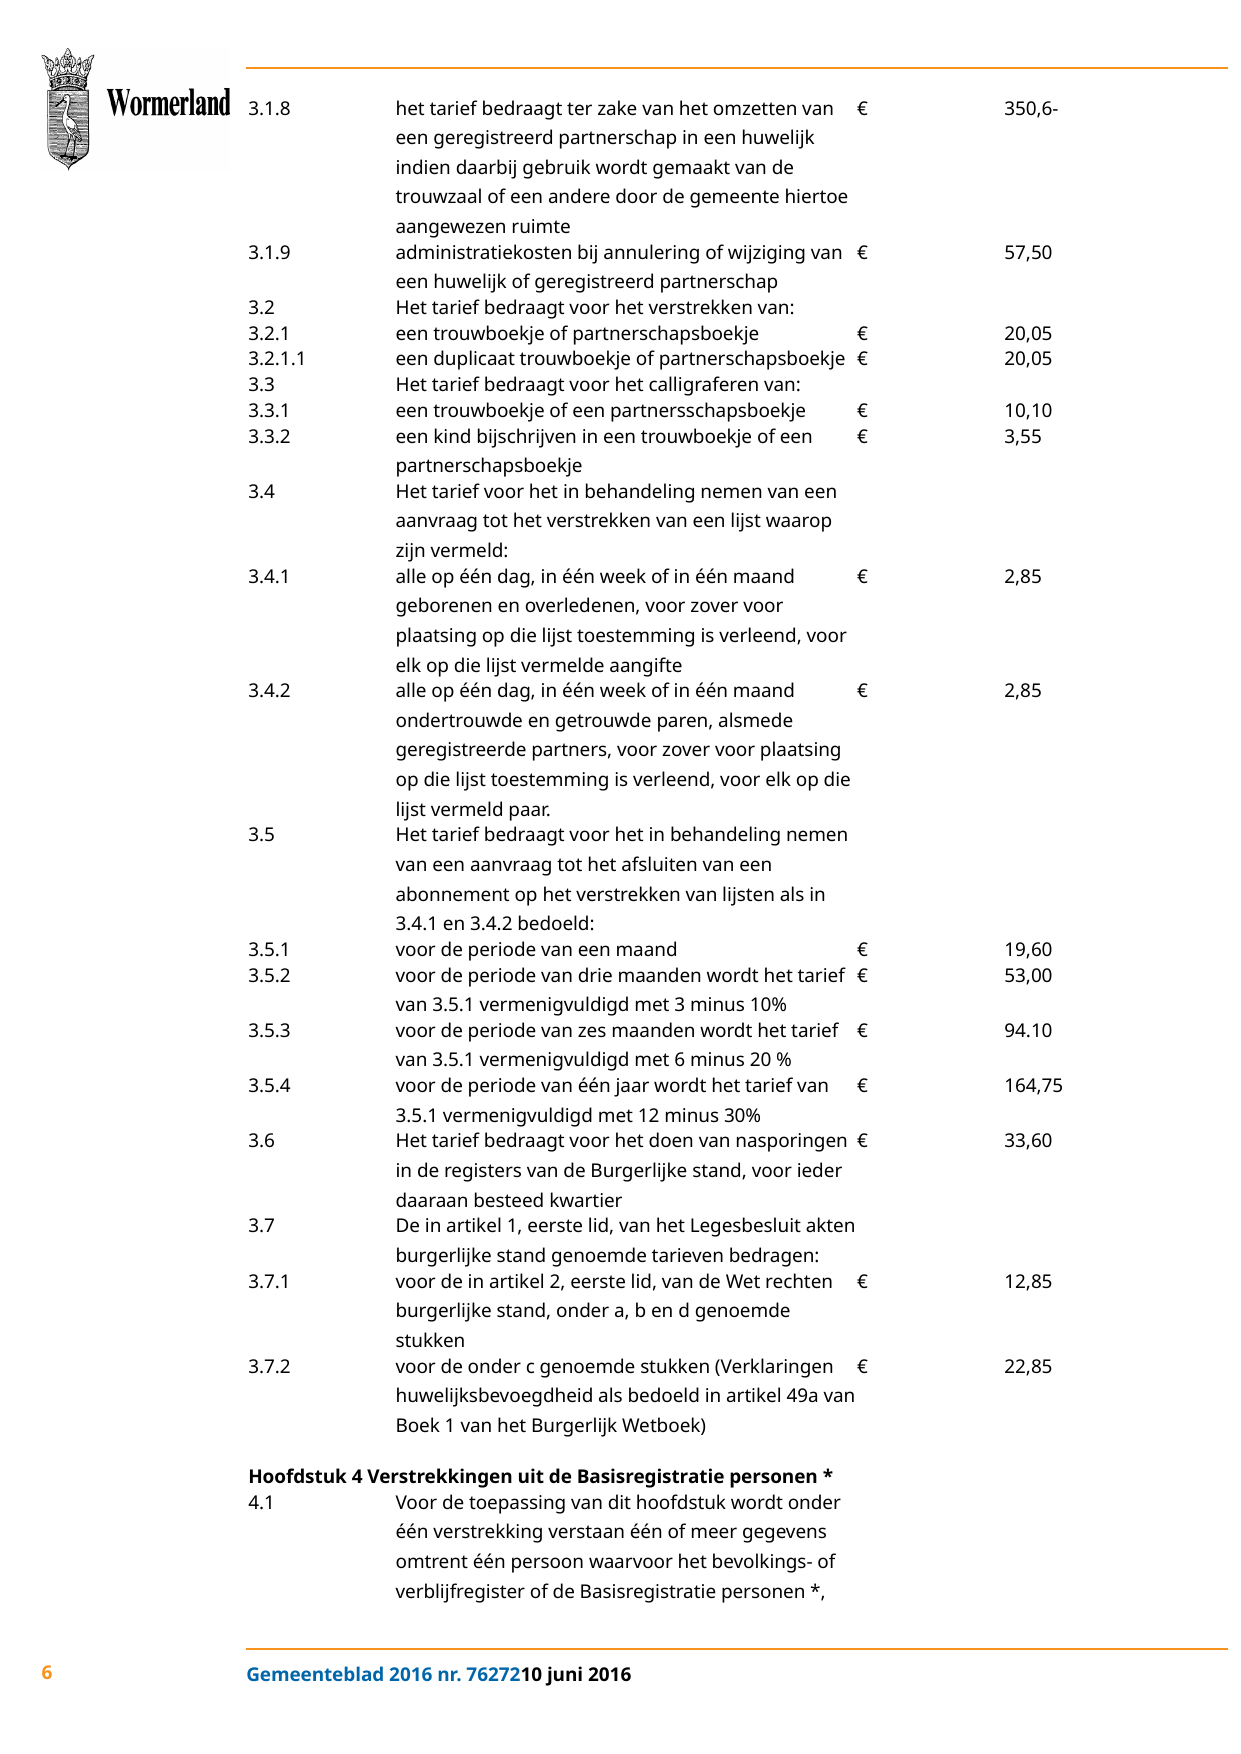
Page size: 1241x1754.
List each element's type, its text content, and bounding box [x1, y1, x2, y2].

table_cell voor de in artikel 2, eerste lid, van de Wet rechten burgerlijke stand, onder a, b en d genoemde stukken [395, 1268, 857, 1353]
table_cell [1004, 1438, 1152, 1463]
table_cell 3.3.2 [248, 423, 395, 478]
table_cell alle op één dag, in één week of in één maand geborenen en overledenen, voor zover voor plaatsing op die lijst toestemming is verleend, voor elk op die lijst vermelde aangifte [395, 563, 857, 677]
table_cell [857, 822, 1004, 936]
table_cell € [857, 1017, 1004, 1072]
table_cell 53,00 [1004, 962, 1152, 1017]
table_cell 10,10 [1004, 397, 1152, 423]
table_cell 3.7 [248, 1213, 395, 1268]
table_cell voor de periode van een maand [395, 936, 857, 962]
table_cell Het tarief voor het in behandeling nemen van een aanvraag tot het verstrekken van een lijst waarop zijn vermeld: [395, 478, 857, 563]
table_cell 3.5.4 [248, 1073, 395, 1128]
table_cell 22,85 [1004, 1353, 1152, 1438]
table_cell € [857, 962, 1004, 1017]
table_cell [857, 371, 1004, 397]
table_cell [395, 1438, 857, 1463]
table_cell € [857, 1353, 1004, 1438]
table_cell [1004, 1213, 1152, 1268]
table_cell 2,85 [1004, 563, 1152, 677]
table_cell 3.5.3 [248, 1017, 395, 1072]
table_cell € [857, 397, 1004, 423]
table_cell een duplicaat trouwboekje of partnerschapsboekje [395, 346, 857, 371]
table_cell € [857, 936, 1004, 962]
table_cell voor de periode van één jaar wordt het tarief van 3.5.1 vermenigvuldigd met 12 minus 30% [395, 1073, 857, 1128]
table_cell [857, 1213, 1004, 1268]
table_cell 3.4.1 [248, 563, 395, 677]
table_cell 164,75 [1004, 1073, 1152, 1128]
table_cell 19,60 [1004, 936, 1152, 962]
table_cell 3.6 [248, 1128, 395, 1213]
table_cell 3.4 [248, 478, 395, 563]
table_cell [857, 1438, 1004, 1463]
table_cell een trouwboekje of partnerschapsboekje [395, 320, 857, 346]
table_cell 4.1 [248, 1489, 395, 1604]
table_cell 94.10 [1004, 1017, 1152, 1072]
table_cell administratiekosten bij annulering of wijziging van een huwelijk of geregistreerd partnerschap [395, 239, 857, 294]
table_cell 3.4.2 [248, 678, 395, 822]
table_cell 3.7.2 [248, 1353, 395, 1438]
table_cell [248, 1438, 395, 1463]
table_cell Voor de toepassing van dit hoofdstuk wordt onder één verstrekking verstaan één of meer gegevens omtrent één persoon waarvoor het bevolkings- of verblijfregister of de Basisregistratie personen *, [395, 1489, 857, 1604]
table_cell [857, 1489, 1004, 1604]
table_cell De in artikel 1, eerste lid, van het Legesbesluit akten burgerlijke stand genoemde tarieven bedragen: [395, 1213, 857, 1268]
table_cell [1004, 1489, 1152, 1604]
table_cell 3,55 [1004, 423, 1152, 478]
table_cell [1004, 294, 1152, 320]
table_cell 12,85 [1004, 1268, 1152, 1353]
table_cell 20,05 [1004, 346, 1152, 371]
table_cell 3.3.1 [248, 397, 395, 423]
table_cell [1004, 822, 1152, 936]
table_cell [1004, 1464, 1152, 1489]
table_cell 3.2.1.1 [248, 346, 395, 371]
picture [41, 47, 231, 172]
table_cell € [857, 320, 1004, 346]
table_cell 3.3 [248, 371, 395, 397]
table_cell € [857, 346, 1004, 371]
table_cell 2,85 [1004, 678, 1152, 822]
table_cell Het tarief bedraagt voor het calligraferen van: [395, 371, 857, 397]
table_cell 3.5.1 [248, 936, 395, 962]
table_cell € [857, 1268, 1004, 1353]
table_cell een trouwboekje of een partnersschapsboekje [395, 397, 857, 423]
table_cell € [857, 239, 1004, 294]
table_cell het tarief bedraagt ter zake van het omzetten van een geregistreerd partnerschap in een huwelijk indien daarbij gebruik wordt gemaakt van de trouwzaal of een andere door de gemeente hiertoe aangewezen ruimte [395, 95, 857, 239]
table_cell [1004, 478, 1152, 563]
table_cell voor de periode van drie maanden wordt het tarief van 3.5.1 vermenigvuldigd met 3 minus 10% [395, 962, 857, 1017]
table_cell 3.5.2 [248, 962, 395, 1017]
table_cell € [857, 423, 1004, 478]
table_cell Het tarief bedraagt voor het doen van nasporingen in de registers van de Burgerlijke stand, voor ieder daaraan besteed kwartier [395, 1128, 857, 1213]
table_cell 3.1.8 [248, 95, 395, 239]
table_cell € [857, 95, 1004, 239]
table_cell voor de onder c genoemde stukken (Verklaringen huwelijksbevoegdheid als bedoeld in artikel 49a van Boek 1 van het Burgerlijk Wetboek) [395, 1353, 857, 1438]
table_cell [857, 478, 1004, 563]
table_cell 350,6- [1004, 95, 1152, 239]
table_cell Hoofdstuk 4 Verstrekkingen uit de Basisregistratie personen * [248, 1464, 1004, 1489]
table_cell € [857, 563, 1004, 677]
table_cell 3.2 [248, 294, 395, 320]
table_cell 20,05 [1004, 320, 1152, 346]
table_cell 3.1.9 [248, 239, 395, 294]
table_cell € [857, 678, 1004, 822]
table_cell Het tarief bedraagt voor het verstrekken van: [395, 294, 857, 320]
table_cell [1004, 371, 1152, 397]
table_cell alle op één dag, in één week of in één maand ondertrouwde en getrouwde paren, alsmede geregistreerde partners, voor zover voor plaatsing op die lijst toestemming is verleend, voor elk op die lijst vermeld paar. [395, 678, 857, 822]
table_cell een kind bijschrijven in een trouwboekje of een partnerschapsboekje [395, 423, 857, 478]
table_cell [857, 294, 1004, 320]
table_cell € [857, 1073, 1004, 1128]
table_cell 57,50 [1004, 239, 1152, 294]
table_cell voor de periode van zes maanden wordt het tarief van 3.5.1 vermenigvuldigd met 6 minus 20 % [395, 1017, 857, 1072]
table_cell Het tarief bedraagt voor het in behandeling nemen van een aanvraag tot het afsluiten van een abonnement op het verstrekken van lijsten als in 3.4.1 en 3.4.2 bedoeld: [395, 822, 857, 936]
table_cell 33,60 [1004, 1128, 1152, 1213]
table_cell € [857, 1128, 1004, 1213]
table_cell 3.7.1 [248, 1268, 395, 1353]
table_cell 3.5 [248, 822, 395, 936]
table_cell 3.2.1 [248, 320, 395, 346]
